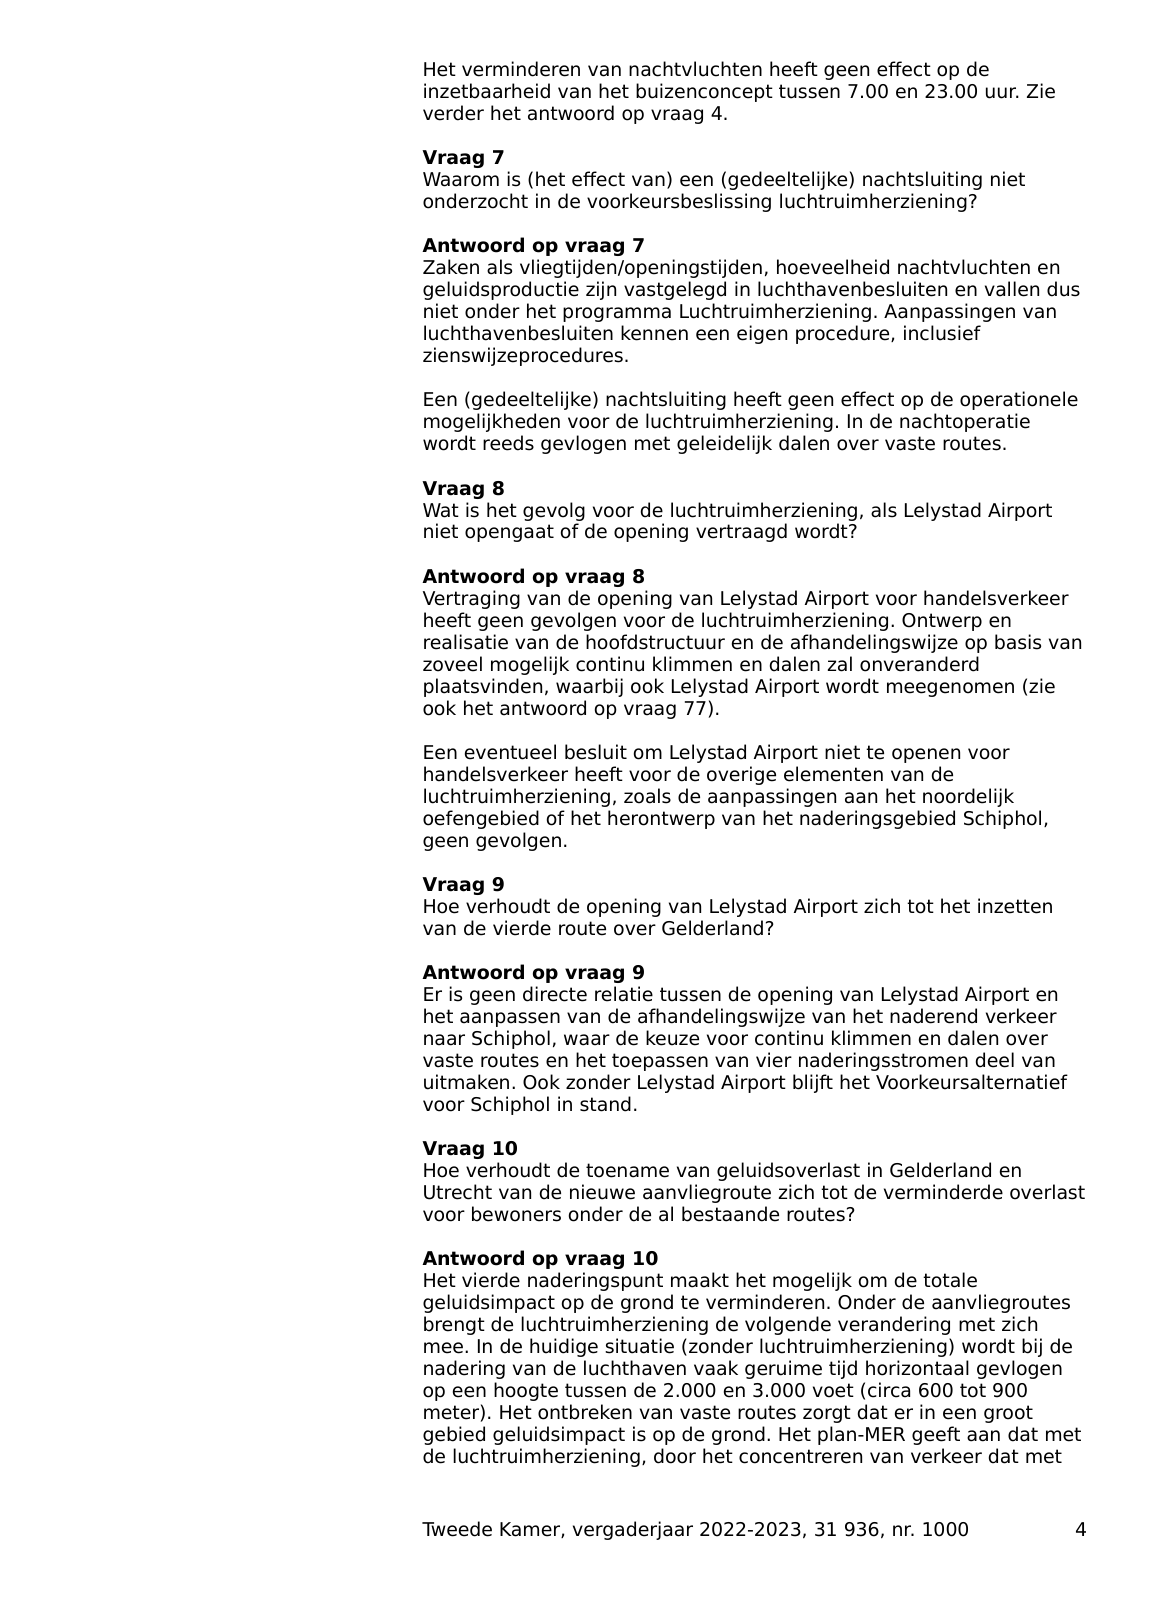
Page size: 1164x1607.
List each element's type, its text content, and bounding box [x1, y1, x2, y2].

text Wat is het gevolg voor de luchtruimherziening, als Lelystad Airport niet opengaat of de opening vertraagd wordt? [422, 499, 1087, 543]
text Een eventueel besluit om Lelystad Airport niet te openen voor handelsverkeer heeft voor de overige elementen van de luchtruimherziening, zoals de aanpassingen aan het noordelijk oefengebied of het herontwerp van het naderingsgebied Schiphol, geen gevolgen. [422, 742, 1087, 852]
text Vraag 7 [422, 147, 1087, 169]
text Antwoord op vraag 8 [422, 566, 1087, 588]
text Vraag 8 [422, 477, 1087, 499]
text Antwoord op vraag 9 [422, 962, 1087, 984]
text Hoe verhoudt de opening van Lelystad Airport zich tot het inzetten van de vierde route over Gelderland? [422, 896, 1087, 940]
text Een (gedeeltelijke) nachtsluiting heeft geen effect op de operationele mogelijkheden voor de luchtruimherziening. In de nachtoperatie wordt reeds gevlogen met geleidelijk dalen over vaste routes. [422, 389, 1087, 455]
text Antwoord op vraag 7 [422, 235, 1087, 257]
text Hoe verhoudt de toename van geluidsoverlast in Gelderland en Utrecht van de nieuwe aanvliegroute zich tot de verminderde overlast voor bewoners onder de al bestaande routes? [422, 1160, 1087, 1226]
text Vertraging van de opening van Lelystad Airport voor handelsverkeer heeft geen gevolgen voor de luchtruimherziening. Ontwerp en realisatie van de hoofdstructuur en de afhandelingswijze op basis van zoveel mogelijk continu klimmen en dalen zal onveranderd plaatsvinden, waarbij ook Lelystad Airport wordt meegenomen (zie ook het antwoord op vraag 77). [422, 588, 1087, 719]
text Waarom is (het effect van) een (gedeeltelijke) nachtsluiting niet onderzocht in de voorkeursbeslissing luchtruimherziening? [422, 169, 1087, 213]
text Antwoord op vraag 10 [422, 1248, 1087, 1270]
text Het vierde naderingspunt maakt het mogelijk om de totale geluidsimpact op de grond te verminderen. Onder de aanvliegroutes brengt de luchtruimherziening de volgende verandering met zich mee. In de huidige situatie (zonder luchtruimherziening) wordt bij de nadering van de luchthaven vaak geruime tijd horizontaal gevlogen op een hoogte tussen de 2.000 en 3.000 voet (circa 600 tot 900 meter). Het ontbreken van vaste routes zorgt dat er in een groot gebied geluidsimpact is op de grond. Het plan-MER geeft aan dat met de luchtruimherziening, door het concentreren van verkeer dat met [422, 1270, 1087, 1468]
text Zaken als vliegtijden/openingstijden, hoeveelheid nachtvluchten en geluidsproductie zijn vastgelegd in luchthavenbesluiten en vallen dus niet onder het programma Luchtruimherziening. Aanpassingen van luchthavenbesluiten kennen een eigen procedure, inclusief zienswijzeprocedures. [422, 257, 1087, 367]
text Vraag 9 [422, 874, 1087, 896]
text Er is geen directe relatie tussen de opening van Lelystad Airport en het aanpassen van de afhandelingswijze van het naderend verkeer naar Schiphol, waar de keuze voor continu klimmen en dalen over vaste routes en het toepassen van vier naderingsstromen deel van uitmaken. Ook zonder Lelystad Airport blijft het Voorkeursalternatief voor Schiphol in stand. [422, 984, 1087, 1116]
text Vraag 10 [422, 1138, 1087, 1160]
text Het verminderen van nachtvluchten heeft geen effect op de inzetbaarheid van het buizenconcept tussen 7.00 en 23.00 uur. Zie verder het antwoord op vraag 4. [422, 59, 1087, 125]
